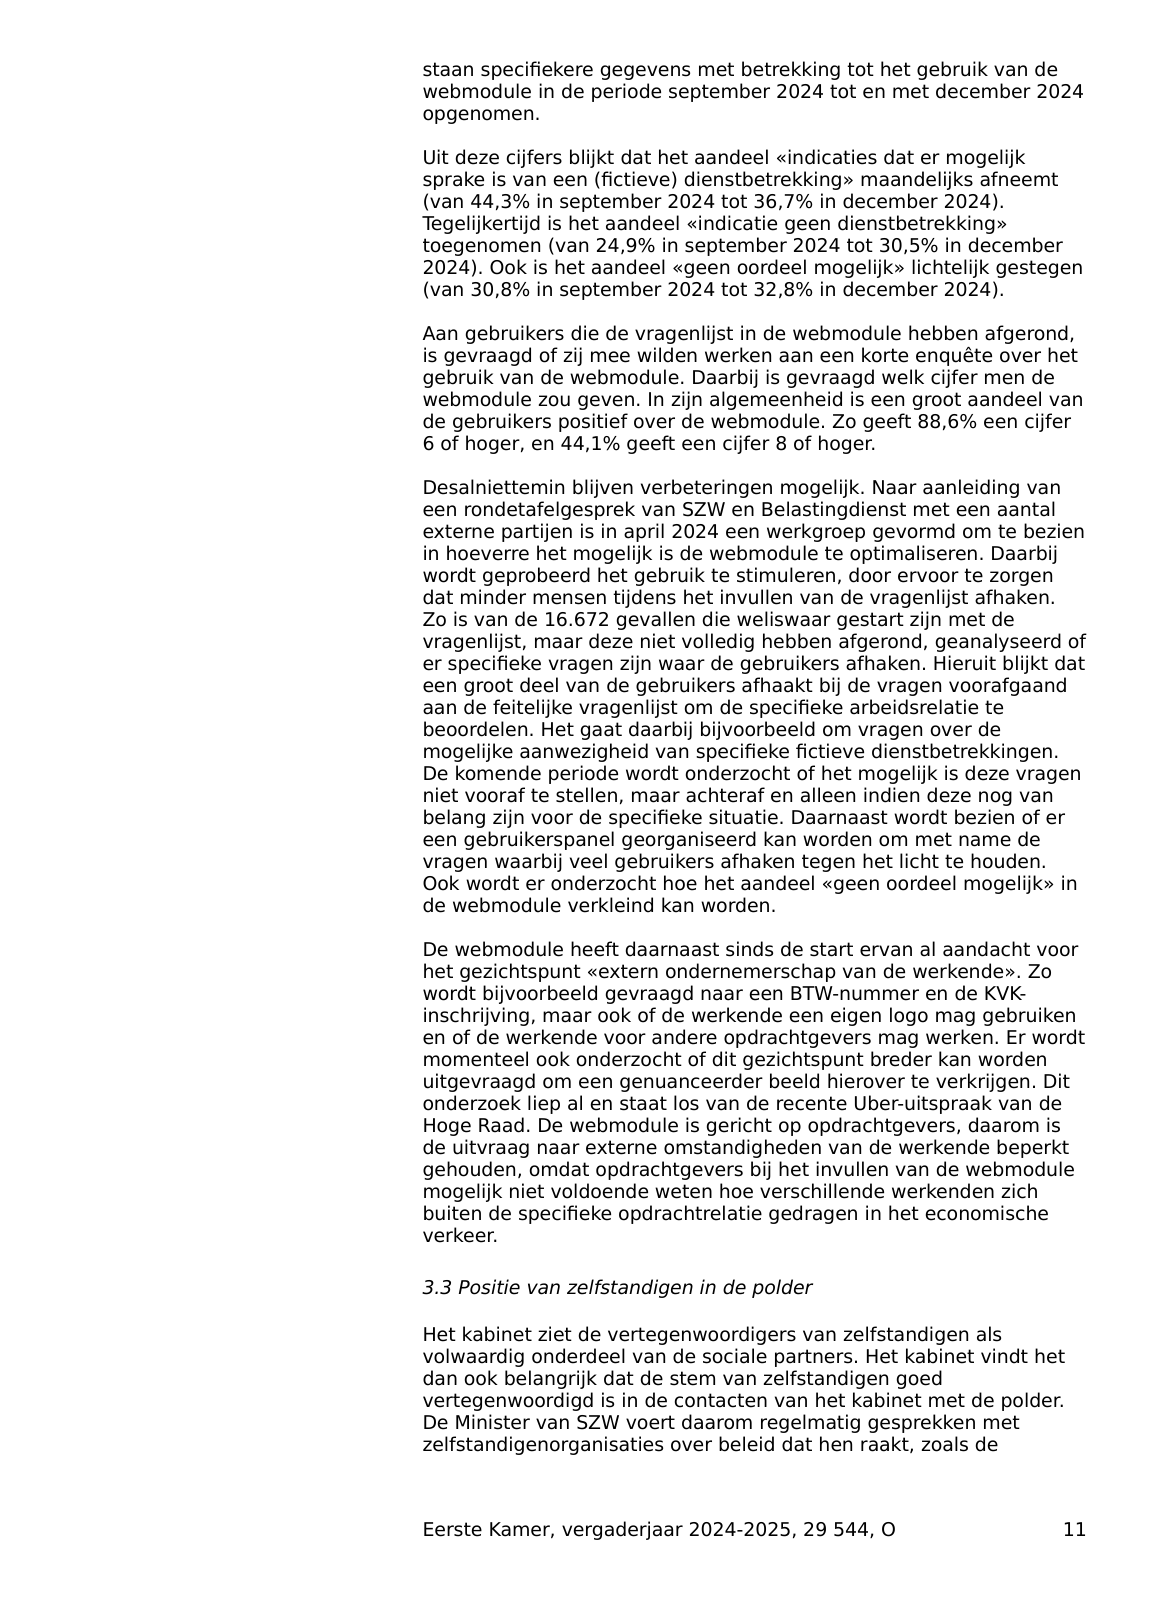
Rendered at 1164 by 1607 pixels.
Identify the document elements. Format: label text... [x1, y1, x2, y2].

text De webmodule heeft daarnaast sinds de start ervan al aandacht voor het gezichtspunt «extern ondernemerschap van de werkende». Zo wordt bijvoorbeeld gevraagd naar een BTW-nummer en de KVK-inschrijving, maar ook of de werkende een eigen logo mag gebruiken en of de werkende voor andere opdrachtgevers mag werken. Er wordt momenteel ook onderzocht of dit gezichtspunt breder kan worden uitgevraagd om een genuanceerder beeld hierover te verkrijgen. Dit onderzoek liep al en staat los van de recente Uber-uitspraak van de Hoge Raad. De webmodule is gericht op opdrachtgevers, daarom is de uitvraag naar externe omstandigheden van de werkende beperkt gehouden, omdat opdrachtgevers bij het invullen van de webmodule mogelijk niet voldoende weten hoe verschillende werkenden zich buiten de specifieke opdrachtrelatie gedragen in het economische verkeer. [422, 939, 1087, 1247]
text Aan gebruikers die de vragenlijst in de webmodule hebben afgerond, is gevraagd of zij mee wilden werken aan een korte enquête over het gebruik van de webmodule. Daarbij is gevraagd welk cijfer men de webmodule zou geven. In zijn algemeenheid is een groot aandeel van de gebruikers positief over de webmodule. Zo geeft 88,6% een cijfer 6 of hoger, en 44,1% geeft een cijfer 8 of hoger. [422, 323, 1087, 455]
text Het kabinet ziet de vertegenwoordigers van zelfstandigen als volwaardig onderdeel van de sociale partners. Het kabinet vindt het dan ook belangrijk dat de stem van zelfstandigen goed vertegenwoordigd is in de contacten van het kabinet met de polder. De Minister van SZW voert daarom regelmatig gesprekken met zelfstandigenorganisaties over beleid dat hen raakt, zoals de [422, 1324, 1087, 1456]
text staan specifiekere gegevens met betrekking tot het gebruik van de webmodule in de periode september 2024 tot en met december 2024 opgenomen. [422, 59, 1087, 125]
text Desalniettemin blijven verbeteringen mogelijk. Naar aanleiding van een rondetafelgesprek van SZW en Belastingdienst met een aantal externe partijen is in april 2024 een werkgroep gevormd om te bezien in hoeverre het mogelijk is de webmodule te optimaliseren. Daarbij wordt geprobeerd het gebruik te stimuleren, door ervoor te zorgen dat minder mensen tijdens het invullen van de vragenlijst afhaken. Zo is van de 16.672 gevallen die weliswaar gestart zijn met de vragenlijst, maar deze niet volledig hebben afgerond, geanalyseerd of er specifieke vragen zijn waar de gebruikers afhaken. Hieruit blijkt dat een groot deel van de gebruikers afhaakt bij de vragen voorafgaand aan de feitelijke vragenlijst om de specifieke arbeidsrelatie te beoordelen. Het gaat daarbij bijvoorbeeld om vragen over de mogelijke aanwezigheid van specifieke fictieve dienstbetrekkingen. De komende periode wordt onderzocht of het mogelijk is deze vragen niet vooraf te stellen, maar achteraf en alleen indien deze nog van belang zijn voor de specifieke situatie. Daarnaast wordt bezien of er een gebruikerspanel georganiseerd kan worden om met name de vragen waarbij veel gebruikers afhaken tegen het licht te houden. Ook wordt er onderzocht hoe het aandeel «geen oordeel mogelijk» in de webmodule verkleind kan worden. [422, 477, 1087, 917]
text Uit deze cijfers blijkt dat het aandeel «indicaties dat er mogelijk sprake is van een (fictieve) dienstbetrekking» maandelijks afneemt (van 44,3% in september 2024 tot 36,7% in december 2024). Tegelijkertijd is het aandeel «indicatie geen dienstbetrekking» toegenomen (van 24,9% in september 2024 tot 30,5% in december 2024). Ook is het aandeel «geen oordeel mogelijk» lichtelijk gestegen (van 30,8% in september 2024 tot 32,8% in december 2024). [422, 147, 1087, 301]
subtitle 3.3 Positie van zelfstandigen in de polder [422, 1277, 1087, 1299]
